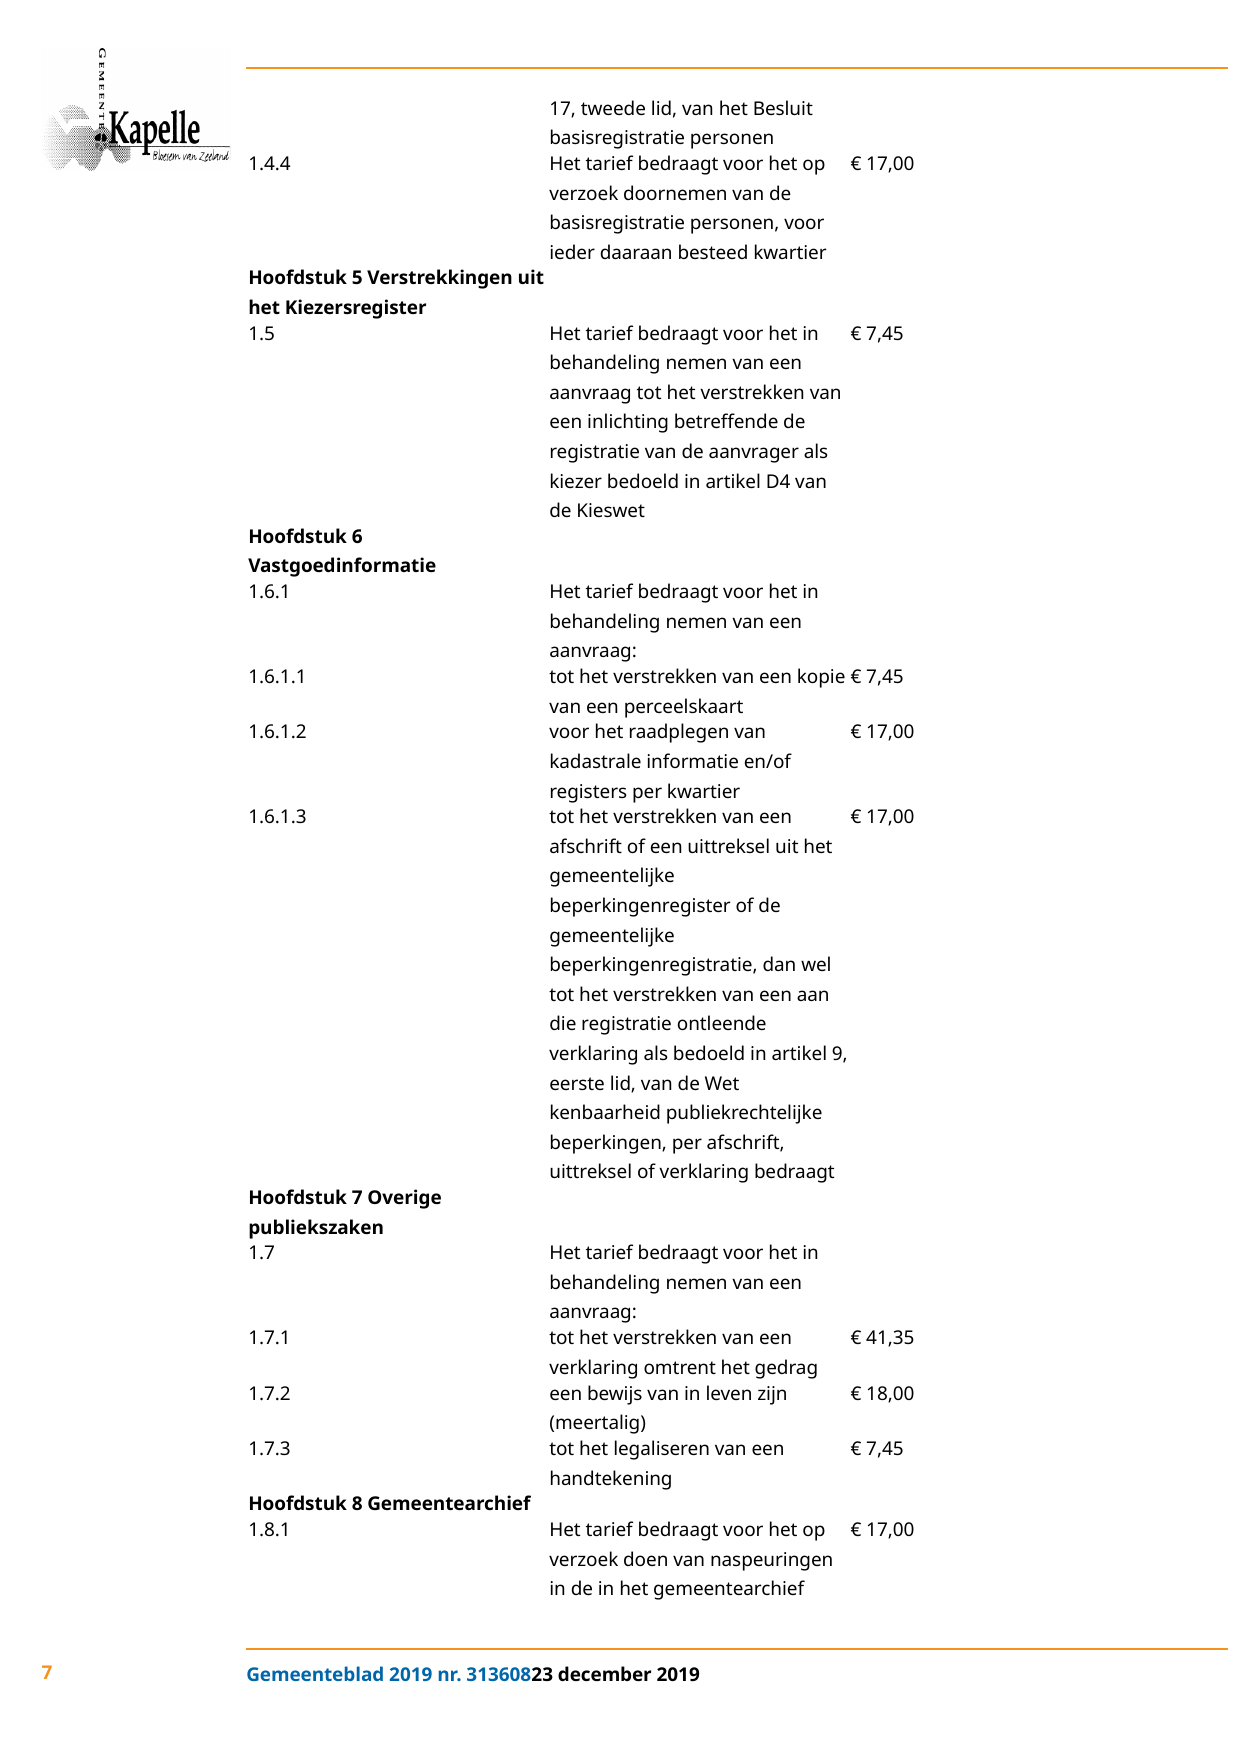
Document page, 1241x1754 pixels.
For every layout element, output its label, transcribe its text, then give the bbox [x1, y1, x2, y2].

table_cell voor het raadplegen van kadastrale informatie en/of registers per kwartier [549, 719, 850, 803]
table_cell € 18,00 [850, 1380, 1152, 1435]
table_cell Hoofdstuk 6 Vastgoedinformatie [248, 523, 549, 578]
table_cell 1.7.1 [248, 1325, 549, 1380]
table_cell 1.4.4 [248, 150, 549, 264]
table_cell 17, tweede lid, van het Besluit basisregistratie personen [549, 95, 850, 150]
table_cell tot het verstrekken van een kopie van een perceelskaart [549, 663, 850, 719]
table_cell € 7,45 [850, 320, 1152, 523]
table_cell Het tarief bedraagt voor het in behandeling nemen van een aanvraag: [549, 1240, 850, 1324]
table_cell 1.6.1.1 [248, 663, 549, 719]
table_cell € 41,35 [850, 1325, 1152, 1380]
picture [41, 47, 231, 172]
table_cell 1.7.2 [248, 1380, 549, 1435]
table_cell [248, 95, 549, 150]
table_cell Het tarief bedraagt voor het in behandeling nemen van een aanvraag tot het verstrekken van een inlichting betreffende de registratie van de aanvrager als kiezer bedoeld in artikel D4 van de Kieswet [549, 320, 850, 523]
table_cell tot het legaliseren van een handtekening [549, 1435, 850, 1490]
table_cell € 7,45 [850, 663, 1152, 719]
table_cell [850, 1240, 1152, 1324]
table_cell Hoofdstuk 5 Verstrekkingen uit het Kiezersregister [248, 265, 549, 320]
table_cell 1.6.1 [248, 579, 549, 663]
table_cell 1.5 [248, 320, 549, 523]
table_cell Hoofdstuk 7 Overige publiekszaken [248, 1184, 549, 1239]
table_cell € 17,00 [850, 1516, 1152, 1601]
table_cell tot het verstrekken van een verklaring omtrent het gedrag [549, 1325, 850, 1380]
table_cell Het tarief bedraagt voor het op verzoek doornemen van de basisregistratie personen, voor ieder daaraan besteed kwartier [549, 150, 850, 264]
table_cell 1.6.1.2 [248, 719, 549, 803]
table_cell 1.7.3 [248, 1435, 549, 1490]
table_cell € 17,00 [850, 804, 1152, 1184]
table_cell [850, 579, 1152, 663]
table_cell € 7,45 [850, 1435, 1152, 1490]
table_cell Het tarief bedraagt voor het in behandeling nemen van een aanvraag: [549, 579, 850, 663]
table_cell € 17,00 [850, 150, 1152, 264]
table_cell 1.8.1 [248, 1516, 549, 1601]
table_cell Hoofdstuk 8 Gemeentearchief [248, 1490, 549, 1516]
table_cell € 17,00 [850, 719, 1152, 803]
table_cell Het tarief bedraagt voor het op verzoek doen van naspeuringen in de in het gemeentearchief [549, 1516, 850, 1601]
table_cell tot het verstrekken van een afschrift of een uittreksel uit het gemeentelijke beperkingenregister of de gemeentelijke beperkingenregistratie, dan wel tot het verstrekken van een aan die registratie ontleende verklaring als bedoeld in artikel 9, eerste lid, van de Wet kenbaarheid publiekrechtelijke beperkingen, per afschrift, uittreksel of verklaring bedraagt [549, 804, 850, 1184]
table_cell 1.7 [248, 1240, 549, 1324]
table_cell 1.6.1.3 [248, 804, 549, 1184]
table_cell een bewijs van in leven zijn (meertalig) [549, 1380, 850, 1435]
table_cell [850, 95, 1152, 150]
